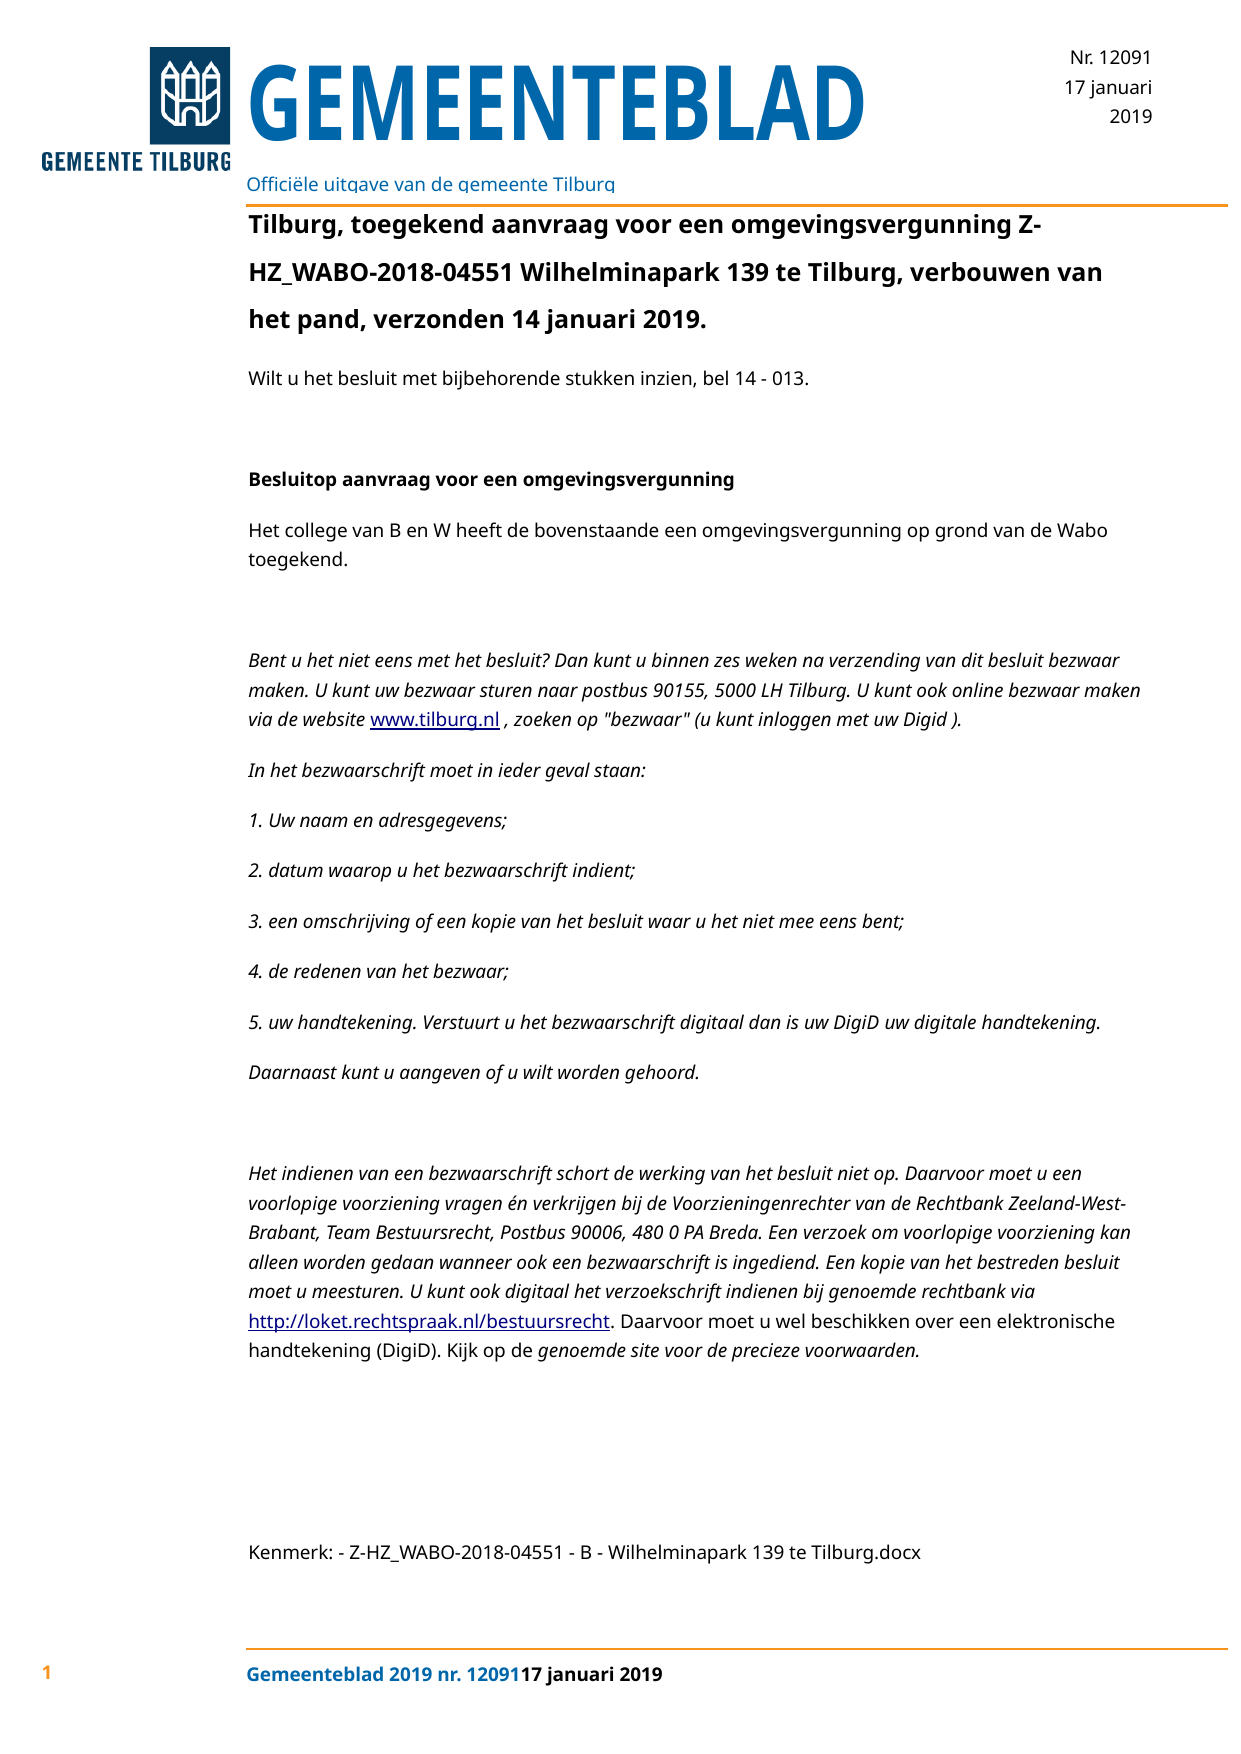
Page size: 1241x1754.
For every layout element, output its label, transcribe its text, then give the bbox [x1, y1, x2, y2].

text Wilt u het besluit met bijbehorende stukken inzien, bel 14 - 013. [248, 366, 1152, 391]
text Kenmerk: - Z-HZ_WABO-2018-04551 - B - Wilhelminapark 139 te Tilburg.docx [248, 1539, 1152, 1565]
text 1. Uw naam en adresgegevens; [248, 807, 1152, 833]
text 3. een omschrijving of een kopie van het besluit waar u het niet mee eens bent; [248, 908, 1152, 934]
text Het college van B en W heeft de bovenstaande een omgevingsvergunning op grond van de Wabo toegekend. [248, 517, 1152, 572]
text 4. de redenen van het bezwaar; [248, 958, 1152, 984]
text Tilburg, toegekend aanvraag voor een omgevingsvergunning Z-HZ_WABO-2018-04551 Wilhelminapark 139 te Tilburg, verbouwen van het pand, verzonden 14 januari 2019. [248, 207, 1152, 336]
text Daarnaast kunt u aangeven of u wilt worden gehoord. [248, 1059, 1152, 1085]
picture [41, 47, 231, 172]
text Bent u het niet eens met het besluit? Dan kunt u binnen zes weken na verzending van dit besluit bezwaar maken. U kunt uw bezwaar sturen naar postbus 90155, 5000 LH Tilburg. U kunt ook online bezwaar maken via de website www.tilburg.nl , zoeken op "bezwaar" (u kunt inloggen met uw Digid ). [248, 647, 1152, 732]
text 2. datum waarop u het bezwaarschrift indient; [248, 858, 1152, 883]
text In het bezwaarschrift moet in ieder geval staan: [248, 757, 1152, 782]
text 5. uw handtekening. Verstuurt u het bezwaarschrift digitaal dan is uw DigiD uw digitale handtekening. [248, 1009, 1152, 1034]
text Besluitop aanvraag voor een omgevingsvergunning [248, 466, 1152, 492]
text Het indienen van een bezwaarschrift schort de werking van het besluit niet op. Daarvoor moet u een voorlopige voorziening vragen én verkrijgen bij de Voorzieningenrechter van de Rechtbank Zeeland-West-Brabant, Team Bestuursrecht, Postbus 90006, 480 0 PA Breda. Een verzoek om voorlopige voorziening kan alleen worden gedaan wanneer ook een bezwaarschrift is ingediend. Een kopie van het bestreden besluit moet u meesturen. U kunt ook digitaal het verzoekschrift indienen bij genoemde rechtbank via http://loket.rechtspraak.nl/bestuursrecht. Daarvoor moet u wel beschikken over een elektronische handtekening (DigiD). Kijk op de genoemde site voor de precieze voorwaarden. [248, 1160, 1152, 1363]
